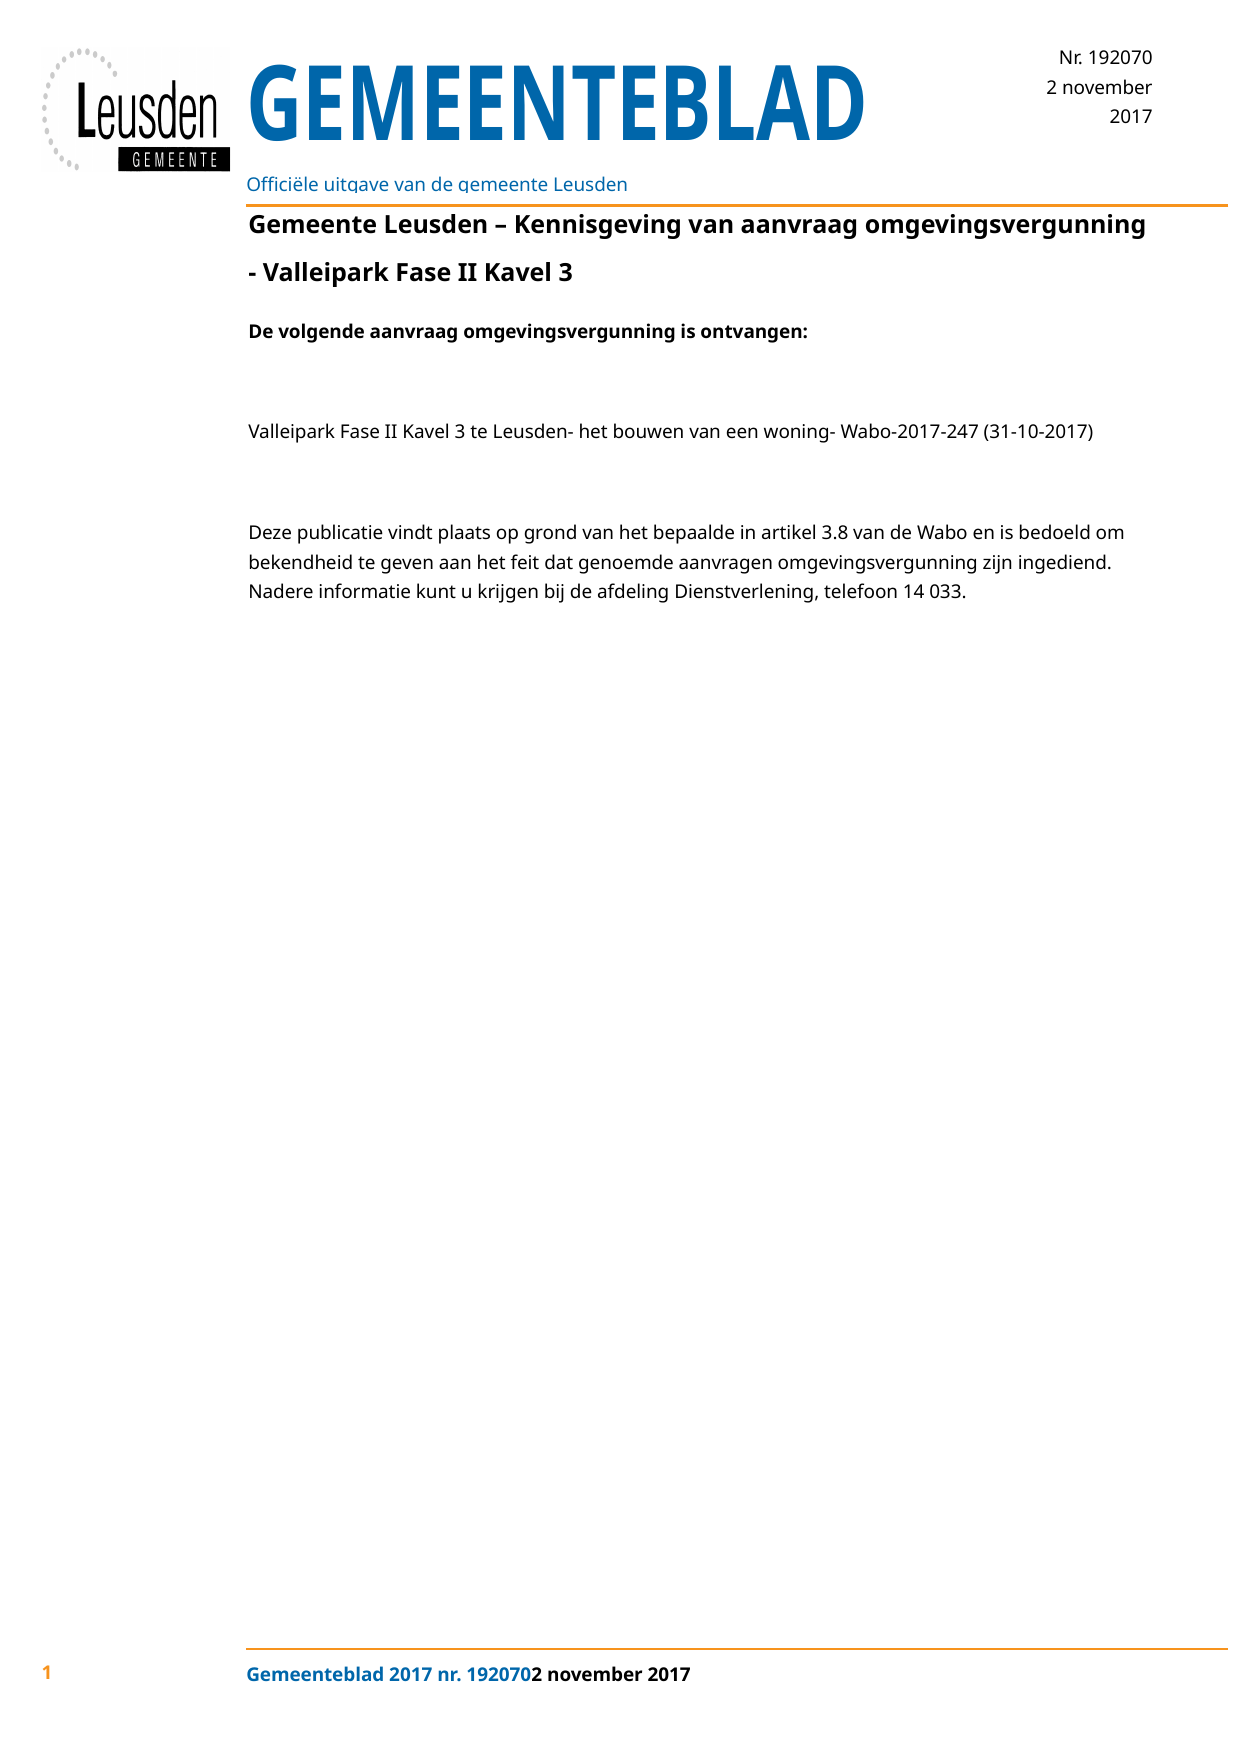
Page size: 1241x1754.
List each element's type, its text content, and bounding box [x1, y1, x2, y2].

text Valleipark Fase II Kavel 3 te Leusden- het bouwen van een woning- Wabo-2017-247 (31-10-2017) [248, 419, 1152, 444]
text Gemeente Leusden – Kennisgeving van aanvraag omgevingsvergunning - Valleipark Fase II Kavel 3 [248, 207, 1152, 288]
picture [41, 47, 231, 172]
text Deze publicatie vindt plaats op grond van het bepaalde in artikel 3.8 van de Wabo en is bedoeld om bekendheid te geven aan het feit dat genoemde aanvragen omgevingsvergunning zijn ingediend. Nadere informatie kunt u krijgen bij de afdeling Dienstverlening, telefoon 14 033. [248, 519, 1152, 604]
text De volgende aanvraag omgevingsvergunning is ontvangen: [248, 318, 1152, 344]
